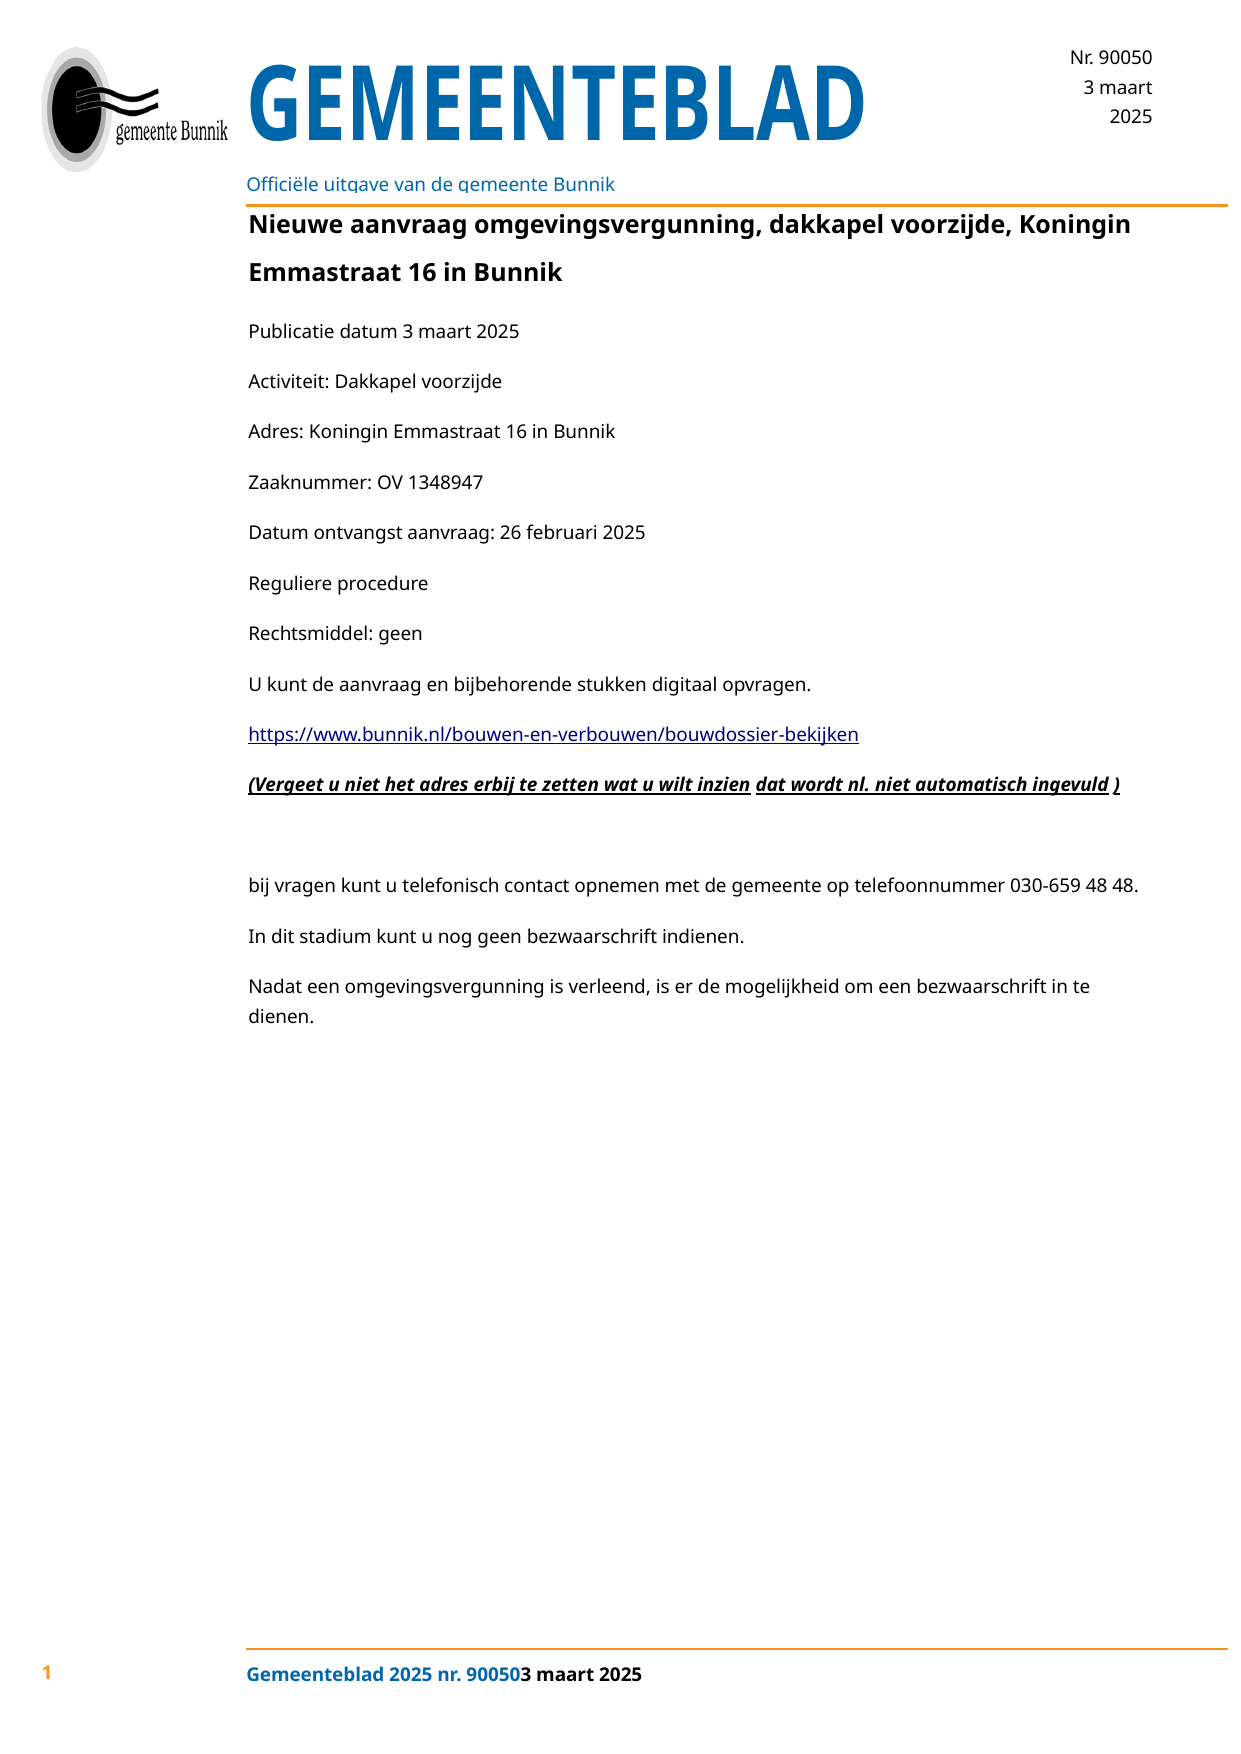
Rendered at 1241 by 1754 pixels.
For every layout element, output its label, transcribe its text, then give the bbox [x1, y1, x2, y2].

text (Vergeet u niet het adres erbij te zetten wat u wilt inzien dat wordt nl. niet automatisch ingevuld ) [248, 772, 1152, 797]
picture [41, 47, 231, 172]
text Reguliere procedure [248, 570, 1152, 596]
text Nieuwe aanvraag omgevingsvergunning, dakkapel voorzijde, Koningin Emmastraat 16 in Bunnik [248, 207, 1152, 288]
text In dit stadium kunt u nog geen bezwaarschrift indienen. [248, 923, 1152, 949]
text Activiteit: Dakkapel voorzijde [248, 368, 1152, 394]
text bij vragen kunt u telefonisch contact opnemen met de gemeente op telefoonnummer 030-659 48 48. [248, 872, 1152, 898]
text Datum ontvangst aanvraag: 26 februari 2025 [248, 519, 1152, 545]
text Nadat een omgevingsvergunning is verleend, is er de mogelijkheid om een bezwaarschrift in te dienen. [248, 973, 1152, 1029]
text Rechtsmiddel: geen [248, 620, 1152, 646]
text U kunt de aanvraag en bijbehorende stukken digitaal opvragen. [248, 671, 1152, 697]
text Adres: Koningin Emmastraat 16 in Bunnik [248, 419, 1152, 444]
text Publicatie datum 3 maart 2025 [248, 318, 1152, 344]
text https://www.bunnik.nl/bouwen-en-verbouwen/bouwdossier-bekijken [248, 721, 1152, 747]
text Zaaknummer: OV 1348947 [248, 469, 1152, 495]
